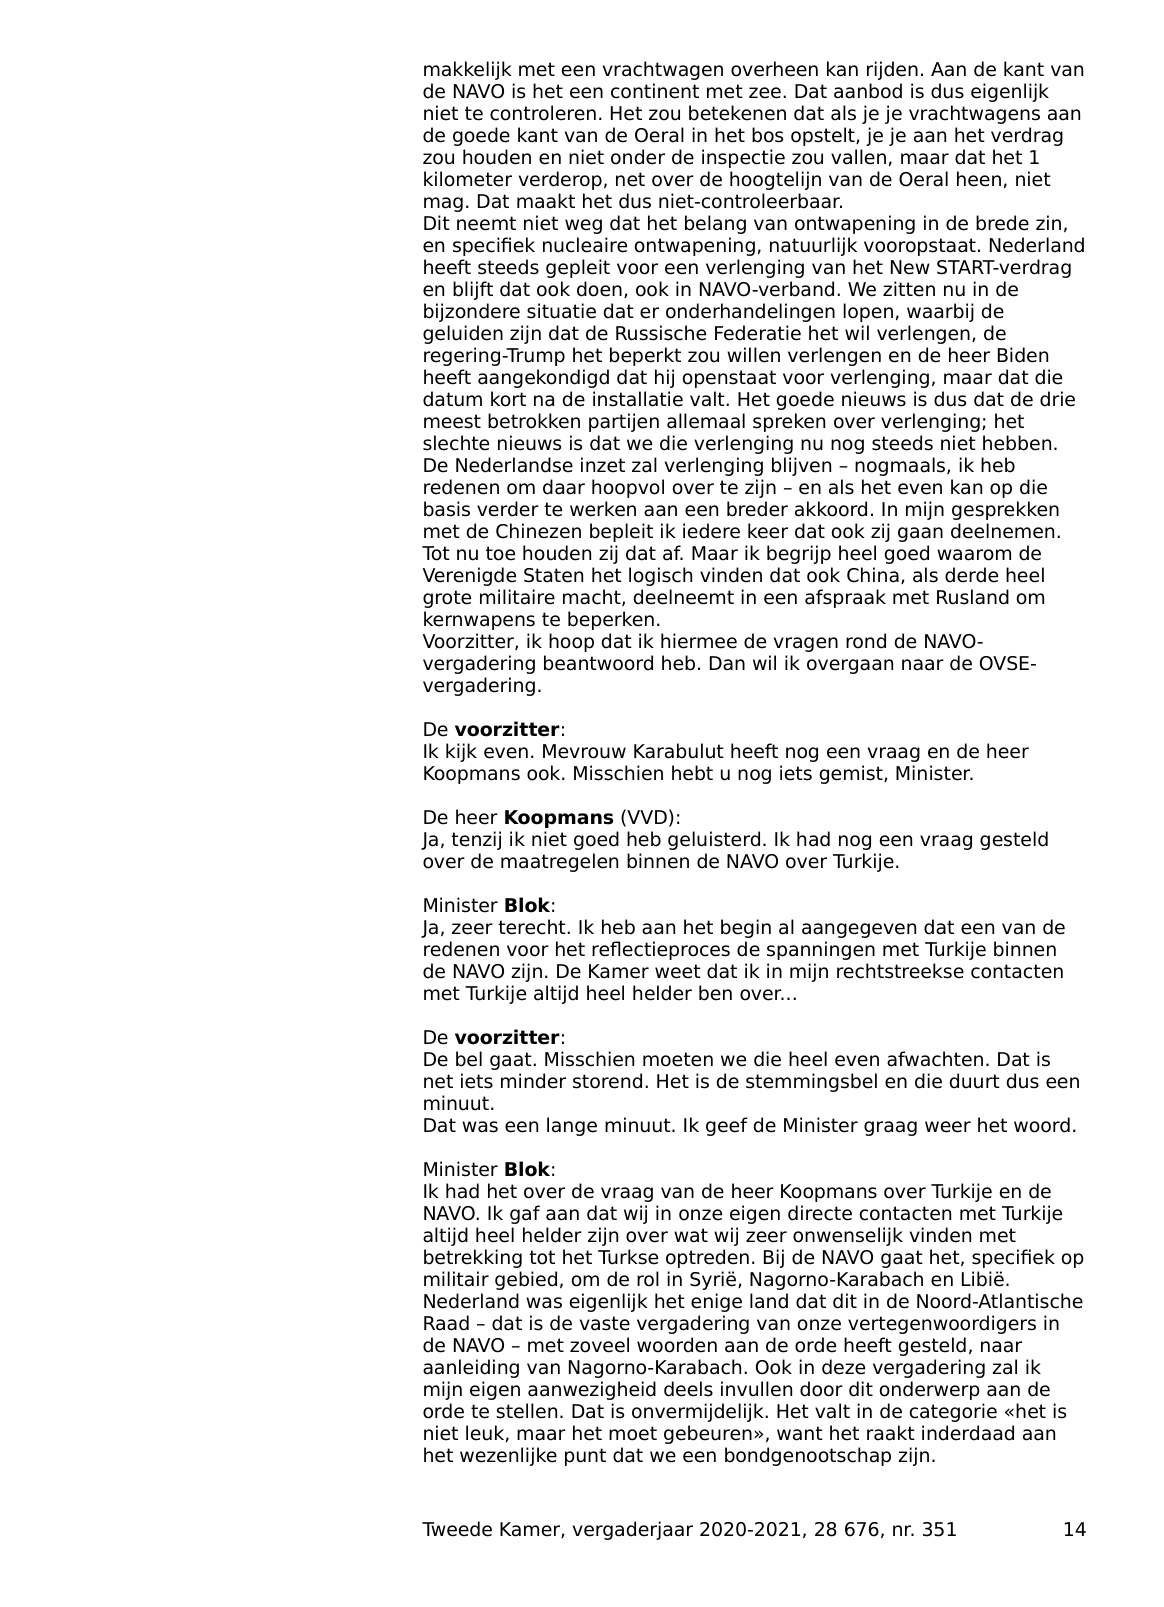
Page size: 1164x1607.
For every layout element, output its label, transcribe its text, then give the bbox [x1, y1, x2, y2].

text Minister Blok: [422, 895, 1087, 917]
text Dat was een lange minuut. Ik geef de Minister graag weer het woord. [422, 1115, 1087, 1137]
text De heer Koopmans (VVD): [422, 807, 1087, 829]
text Dit neemt niet weg dat het belang van ontwapening in de brede zin, en specifiek nucleaire ontwapening, natuurlijk vooropstaat. Nederland heeft steeds gepleit voor een verlenging van het New START-verdrag en blijft dat ook doen, ook in NAVO-verband. We zitten nu in de bijzondere situatie dat er onderhandelingen lopen, waarbij de geluiden zijn dat de Russische Federatie het wil verlengen, de regering-Trump het beperkt zou willen verlengen en de heer Biden heeft aangekondigd dat hij openstaat voor verlenging, maar dat die datum kort na de installatie valt. Het goede nieuws is dus dat de drie meest betrokken partijen allemaal spreken over verlenging; het slechte nieuws is dat we die verlenging nu nog steeds niet hebben. [422, 213, 1087, 455]
text Minister Blok: [422, 1159, 1087, 1181]
text makkelijk met een vrachtwagen overheen kan rijden. Aan de kant van de NAVO is het een continent met zee. Dat aanbod is dus eigenlijk niet te controleren. Het zou betekenen dat als je je vrachtwagens aan de goede kant van de Oeral in het bos opstelt, je je aan het verdrag zou houden en niet onder de inspectie zou vallen, maar dat het 1 kilometer verderop, net over de hoogtelijn van de Oeral heen, niet mag. Dat maakt het dus niet-controleerbaar. [422, 59, 1087, 213]
text Voorzitter, ik hoop dat ik hiermee de vragen rond de NAVO-vergadering beantwoord heb. Dan wil ik overgaan naar de OVSE-vergadering. [422, 631, 1087, 696]
text De Nederlandse inzet zal verlenging blijven – nogmaals, ik heb redenen om daar hoopvol over te zijn – en als het even kan op die basis verder te werken aan een breder akkoord. In mijn gesprekken met de Chinezen bepleit ik iedere keer dat ook zij gaan deelnemen. Tot nu toe houden zij dat af. Maar ik begrijp heel goed waarom de Verenigde Staten het logisch vinden dat ook China, als derde heel grote militaire macht, deelneemt in een afspraak met Rusland om kernwapens te beperken. [422, 455, 1087, 631]
text Ja, tenzij ik niet goed heb geluisterd. Ik had nog een vraag gesteld over de maatregelen binnen de NAVO over Turkije. [422, 829, 1087, 873]
text Ja, zeer terecht. Ik heb aan het begin al aangegeven dat een van de redenen voor het reflectieproces de spanningen met Turkije binnen de NAVO zijn. De Kamer weet dat ik in mijn rechtstreekse contacten met Turkije altijd heel helder ben over... [422, 917, 1087, 1005]
text De voorzitter: [422, 1027, 1087, 1049]
text De voorzitter: [422, 719, 1087, 741]
text Ik kijk even. Mevrouw Karabulut heeft nog een vraag en de heer Koopmans ook. Misschien hebt u nog iets gemist, Minister. [422, 741, 1087, 784]
text De bel gaat. Misschien moeten we die heel even afwachten. Dat is net iets minder storend. Het is de stemmingsbel en die duurt dus een minuut. [422, 1049, 1087, 1115]
text Ik had het over de vraag van de heer Koopmans over Turkije en de NAVO. Ik gaf aan dat wij in onze eigen directe contacten met Turkije altijd heel helder zijn over wat wij zeer onwenselijk vinden met betrekking tot het Turkse optreden. Bij de NAVO gaat het, specifiek op militair gebied, om de rol in Syrië, Nagorno-Karabach en Libië. Nederland was eigenlijk het enige land dat dit in de Noord-Atlantische Raad – dat is de vaste vergadering van onze vertegenwoordigers in de NAVO – met zoveel woorden aan de orde heeft gesteld, naar aanleiding van Nagorno-Karabach. Ook in deze vergadering zal ik mijn eigen aanwezigheid deels invullen door dit onderwerp aan de orde te stellen. Dat is onvermijdelijk. Het valt in de categorie «het is niet leuk, maar het moet gebeuren», want het raakt inderdaad aan het wezenlijke punt dat we een bondgenootschap zijn. [422, 1181, 1087, 1467]
